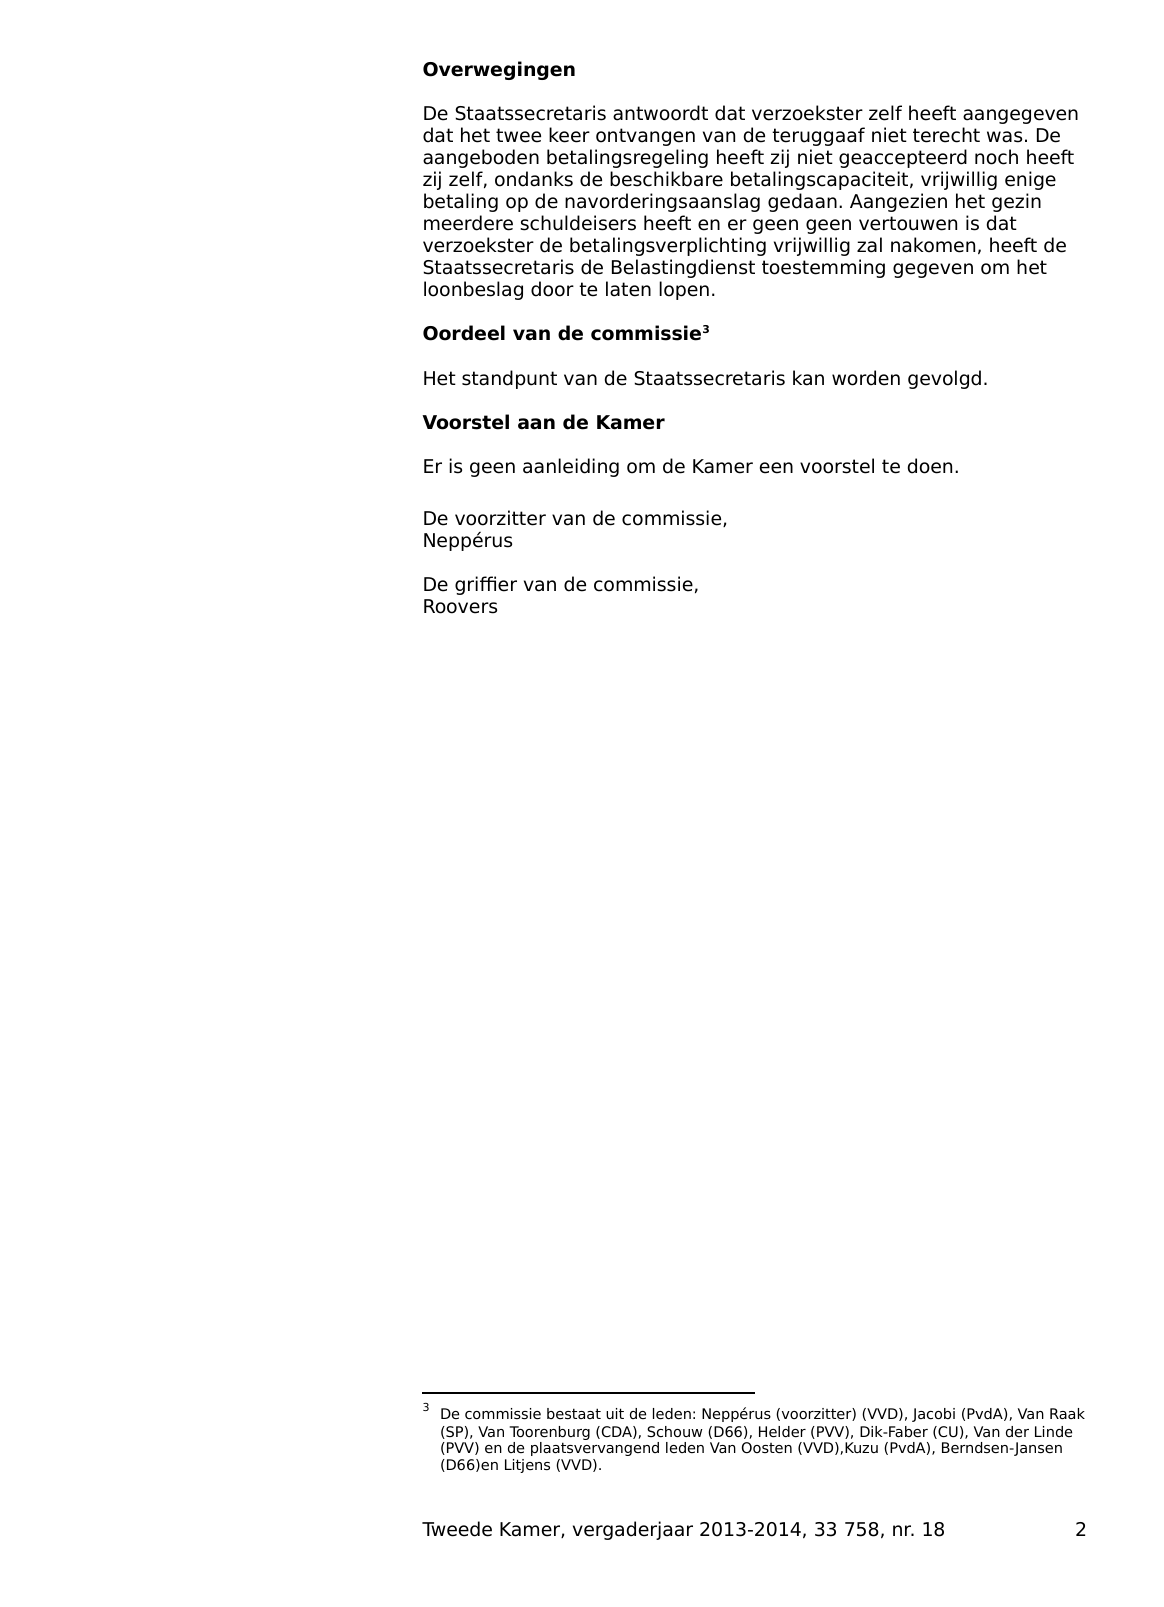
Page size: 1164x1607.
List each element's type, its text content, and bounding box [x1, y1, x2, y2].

text Er is geen aanleiding om de Kamer een voorstel te doen. [422, 456, 1087, 478]
subtitle Voorstel aan de Kamer [422, 412, 1087, 433]
text De voorzitter van de commissie, Neppérus [422, 508, 1087, 552]
text De griffier van de commissie, Roovers [422, 574, 1087, 618]
subtitle Overwegingen [422, 59, 1087, 81]
text De Staatssecretaris antwoordt dat verzoekster zelf heeft aangegeven dat het twee keer ontvangen van de teruggaaf niet terecht was. De aangeboden betalingsregeling heeft zij niet geaccepteerd noch heeft zij zelf, ondanks de beschikbare betalingscapaciteit, vrijwillig enige betaling op de navorderingsaanslag gedaan. Aangezien het gezin meerdere schuldeisers heeft en er geen geen vertouwen is dat verzoekster de betalingsverplichting vrijwillig zal nakomen, heeft de Staatssecretaris de Belastingdienst toestemming gegeven om het loonbeslag door te laten lopen. [422, 103, 1087, 301]
text De commissie bestaat uit de leden: Neppérus (voorzitter) (VVD), Jacobi (PvdA), Van Raak (SP), Van Toorenburg (CDA), Schouw (D66), Helder (PVV), Dik-Faber (CU), Van der Linde (PVV) en de plaatsvervangend leden Van Oosten (VVD),Kuzu (PvdA), Berndsen-Jansen (D66)en Litjens (VVD). [422, 1402, 1087, 1474]
text Het standpunt van de Staatssecretaris kan worden gevolgd. [422, 367, 1087, 389]
subtitle Oordeel van de commissie [422, 323, 1087, 345]
